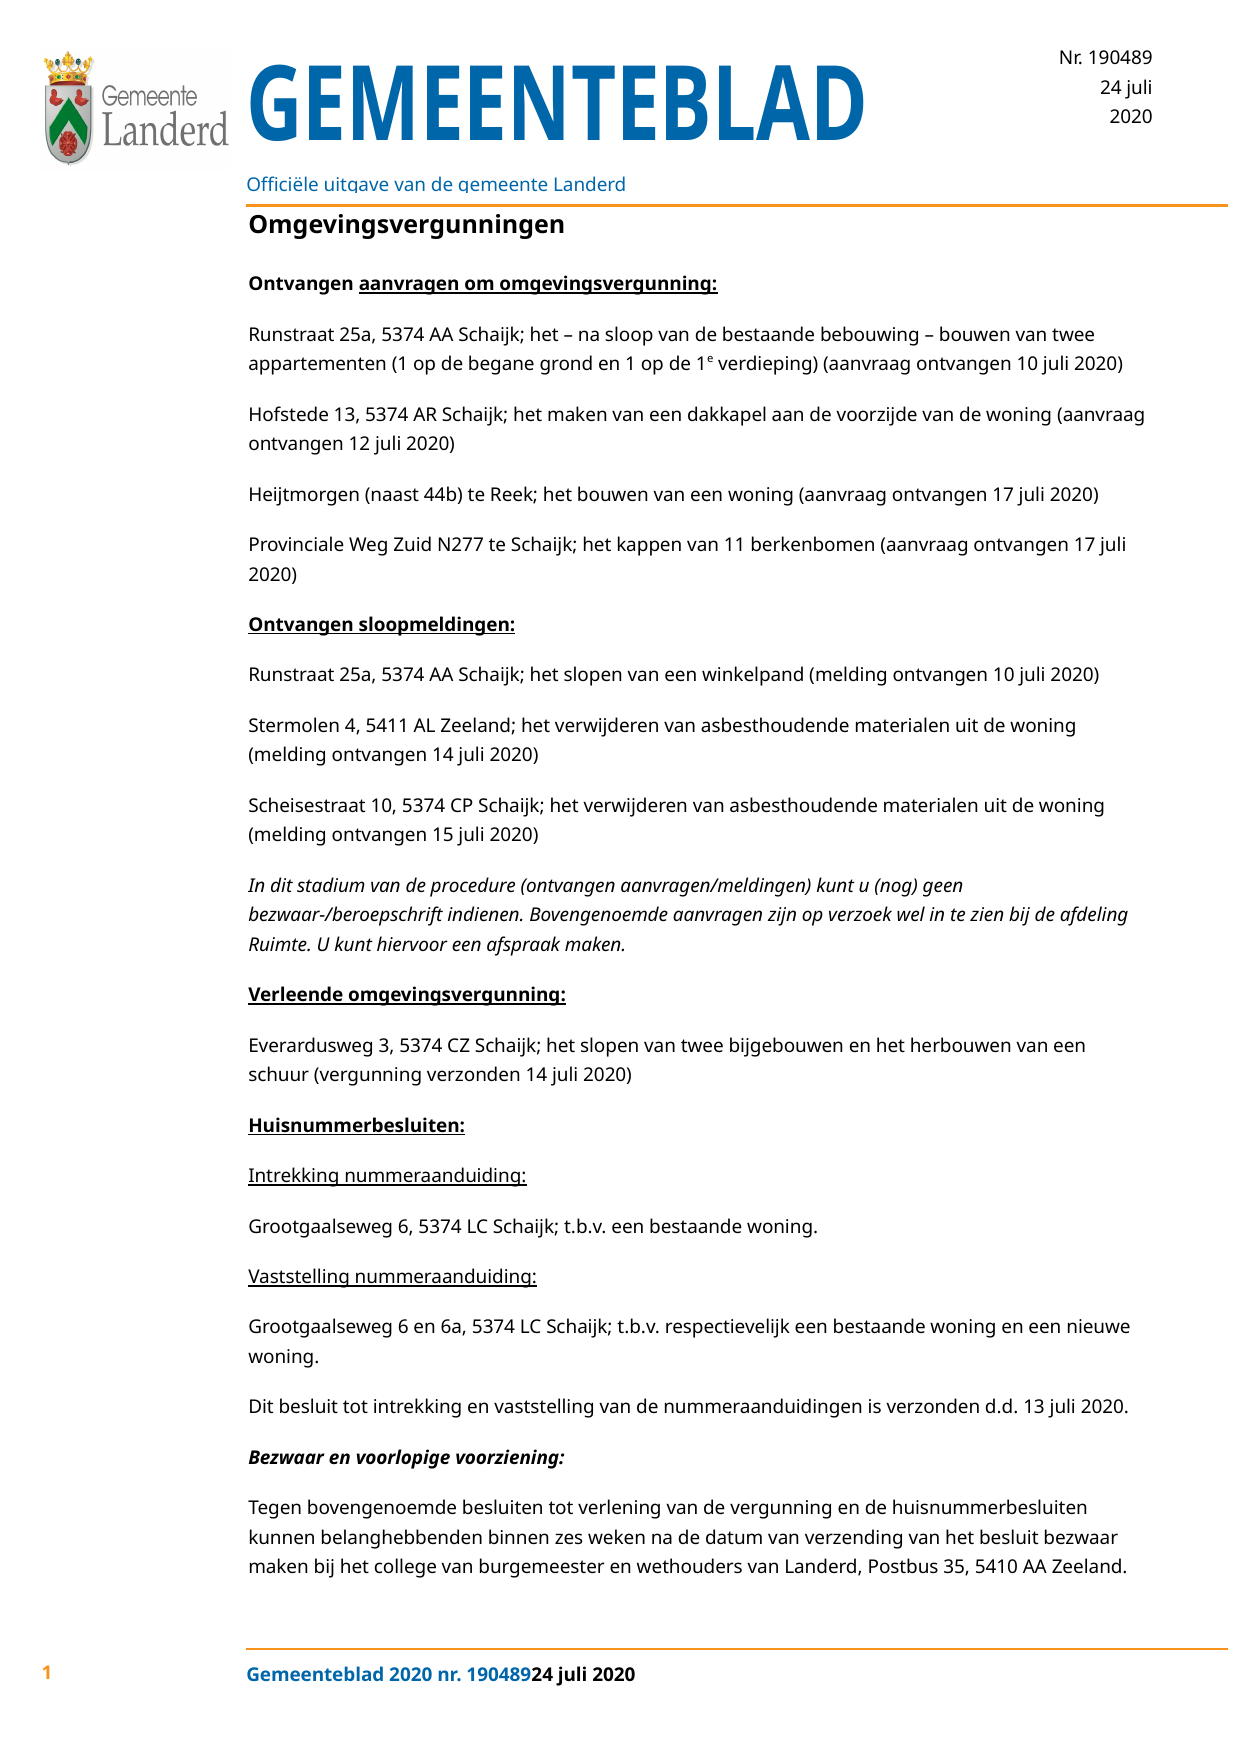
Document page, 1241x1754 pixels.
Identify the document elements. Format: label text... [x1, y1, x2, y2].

text Grootgaalseweg 6 en 6a, 5374 LC Schaijk; t.b.v. respectievelijk een bestaande woning en een nieuwe woning. [248, 1314, 1152, 1369]
text Omgevingsvergunningen [248, 207, 1152, 241]
text Verleende omgevingsvergunning: [248, 982, 1152, 1007]
text Ontvangen aanvragen om omgevingsvergunning: [248, 270, 1152, 296]
text Runstraat 25a, 5374 AA Schaijk; het slopen van een winkelpand (melding ontvangen 10 juli 2020) [248, 662, 1152, 687]
text Provinciale Weg Zuid N277 te Schaijk; het kappen van 11 berkenbomen (aanvraag ontvangen 17 juli 2020) [248, 531, 1152, 586]
text Stermolen 4, 5411 AL Zeeland; het verwijderen van asbesthoudende materialen uit de woning (melding ontvangen 14 juli 2020) [248, 712, 1152, 767]
text Bezwaar en voorlopige voorziening: [248, 1444, 1152, 1470]
text Hofstede 13, 5374 AR Schaijk; het maken van een dakkapel aan de voorzijde van de woning (aanvraag ontvangen 12 juli 2020) [248, 401, 1152, 456]
text Grootgaalseweg 6, 5374 LC Schaijk; t.b.v. een bestaande woning. [248, 1213, 1152, 1238]
text In dit stadium van de procedure (ontvangen aanvragen/meldingen) kunt u (nog) geen bezwaar-/beroepschrift indienen. Bovengenoemde aanvragen zijn op verzoek wel in te zien bij de afdeling Ruimte. U kunt hiervoor een afspraak maken. [248, 872, 1152, 957]
text Huisnummerbesluiten: [248, 1112, 1152, 1138]
picture [41, 47, 231, 172]
text Scheisestraat 10, 5374 CP Schaijk; het verwijderen van asbesthoudende materialen uit de woning (melding ontvangen 15 juli 2020) [248, 792, 1152, 847]
text Everardusweg 3, 5374 CZ Schaijk; het slopen van twee bijgebouwen en het herbouwen van een schuur (vergunning verzonden 14 juli 2020) [248, 1032, 1152, 1087]
text Dit besluit tot intrekking en vaststelling van de nummeraanduidingen is verzonden d.d. 13 juli 2020. [248, 1394, 1152, 1419]
text Runstraat 25a, 5374 AA Schaijk; het – na sloop van de bestaande bebouwing – bouwen van twee appartementen (1 op de begane grond en 1 op de 1e verdieping) (aanvraag ontvangen 10 juli 2020) [248, 321, 1152, 376]
text Intrekking nummeraanduiding: [248, 1162, 1152, 1188]
text Tegen bovengenoemde besluiten tot verlening van de vergunning en de huisnummerbesluiten kunnen belanghebbenden binnen zes weken na de datum van verzending van het besluit bezwaar maken bij het college van burgemeester en wethouders van Landerd, Postbus 35, 5410 AA Zeeland. [248, 1494, 1152, 1579]
text Vaststelling nummeraanduiding: [248, 1263, 1152, 1289]
text Heijtmorgen (naast 44b) te Reek; het bouwen van een woning (aanvraag ontvangen 17 juli 2020) [248, 481, 1152, 506]
text Ontvangen sloopmeldingen: [248, 611, 1152, 637]
